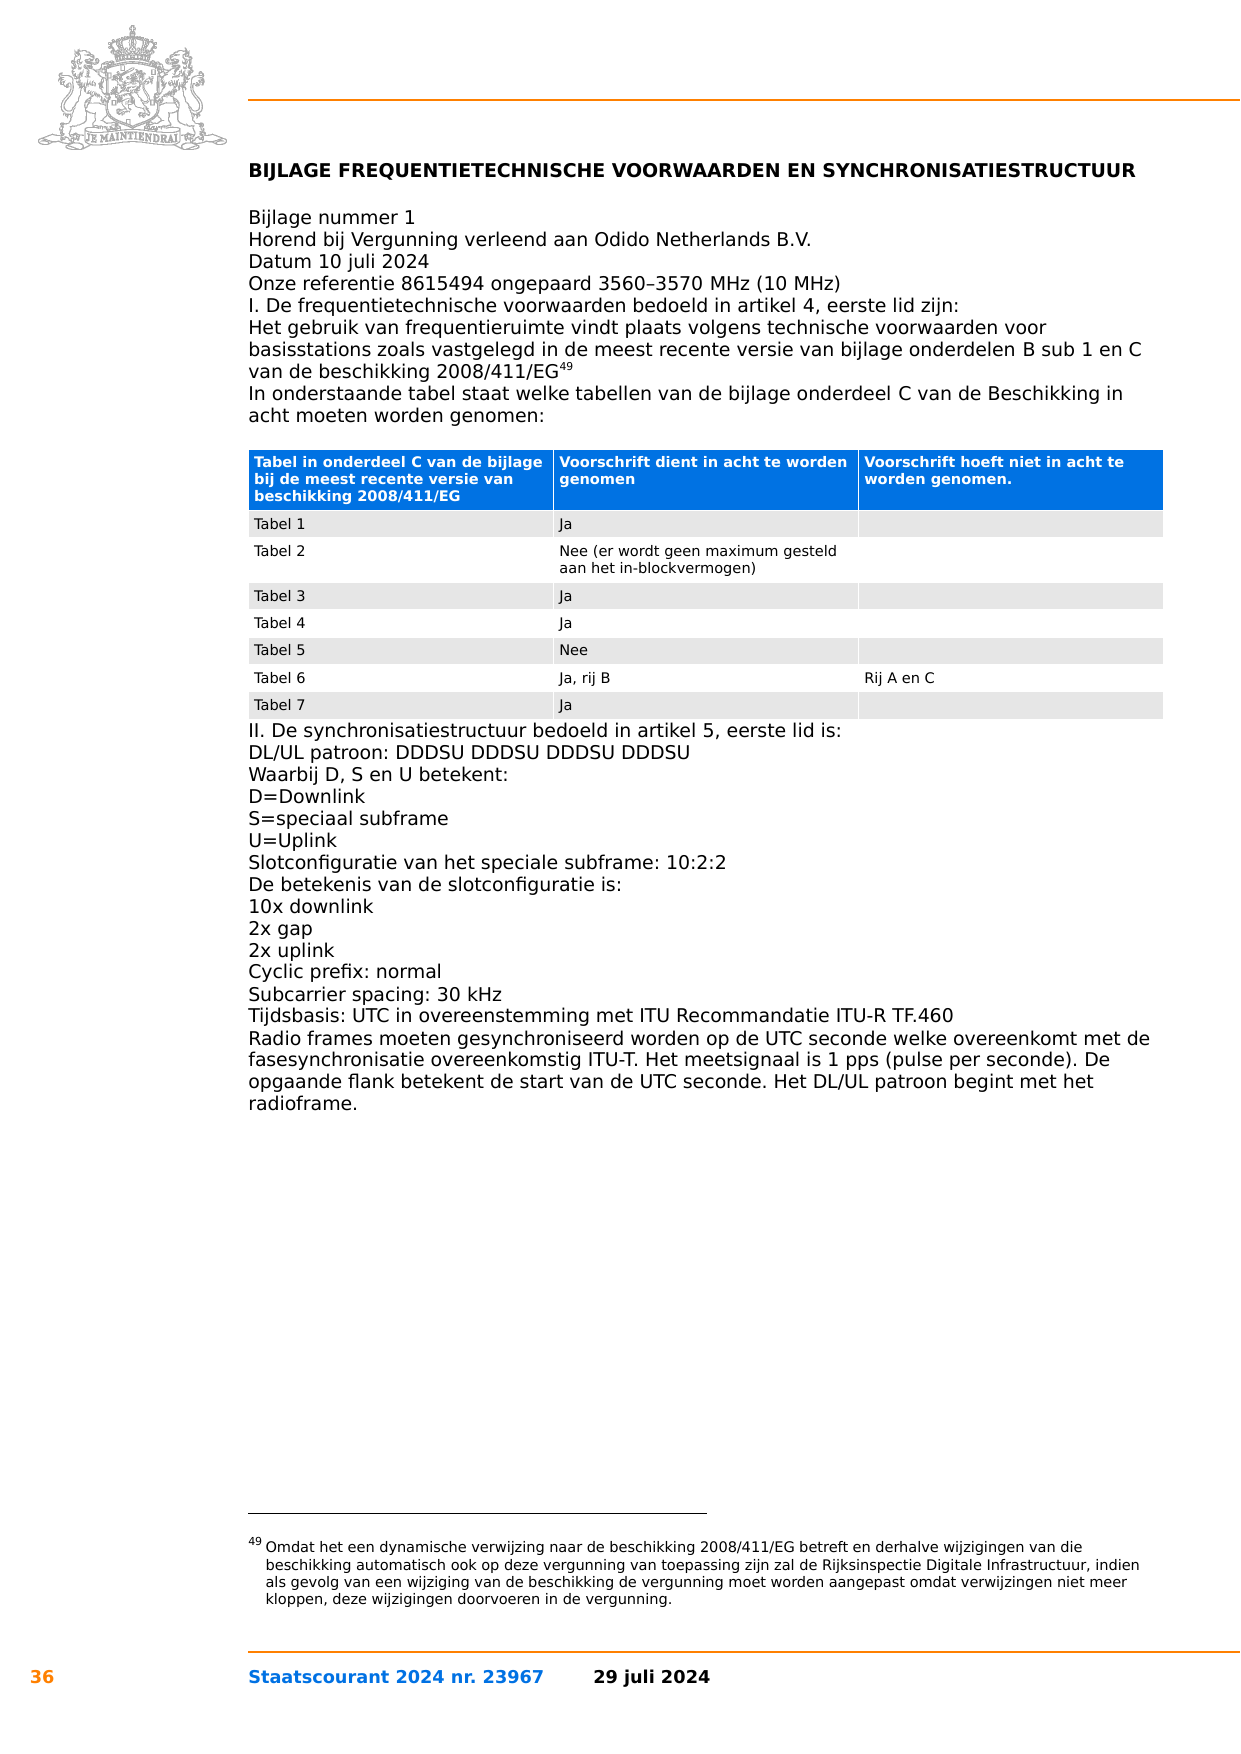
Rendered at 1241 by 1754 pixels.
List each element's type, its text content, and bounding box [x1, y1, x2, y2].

text D=Downlink [248, 786, 1163, 808]
table_cell Tabel 6 [249, 665, 553, 691]
text U=Uplink [248, 829, 1163, 852]
text Horend bij Vergunning verleend aan Odido Netherlands B.V. [248, 229, 1163, 251]
text 10x downlink [248, 896, 1163, 917]
table_header Voorschrift dient in acht te worden genomen [554, 450, 858, 510]
table_cell Tabel 1 [249, 511, 553, 537]
text Cyclic prefix: normal [248, 961, 1163, 983]
table_cell Tabel 3 [249, 583, 553, 609]
table_cell [859, 610, 1163, 636]
table_cell Rij A en C [859, 665, 1163, 691]
table_cell [859, 538, 1163, 582]
text Waarbij D, S en U betekent: [248, 764, 1163, 786]
text Omdat het een dynamische verwijzing naar de beschikking 2008/411/EG betreft en derhalve wijzigingen van die beschikking automatisch ook op deze vergunning van toepassing zijn zal de Rijksinspectie Digitale Infrastructuur, indien als gevolg van een wijziging van de beschikking de vergunning moet worden aangepast omdat verwijzingen niet meer kloppen, deze wijzigingen doorvoeren in de vergunning. [248, 1535, 1163, 1608]
text Slotconfiguratie van het speciale subframe: 10:2:2 [248, 852, 1163, 873]
table_header Voorschrift hoeft niet in acht te worden genomen. [859, 450, 1163, 510]
table_cell [859, 638, 1163, 664]
subtitle BIJLAGE FREQUENTIETECHNISCHE VOORWAARDEN EN SYNCHRONISATIESTRUCTUUR [248, 160, 1163, 182]
text DL/UL patroon: DDDSU DDDSU DDDSU DDDSU [248, 742, 1163, 764]
picture [38, 25, 227, 150]
table_cell Ja [554, 610, 858, 636]
text De betekenis van de slotconfiguratie is: [248, 873, 1163, 896]
text Het gebruik van frequentieruimte vindt plaats volgens technische voorwaarden voor basisstations zoals vastgelegd in de meest recente versie van bijlage onderdelen B sub 1 en C van de beschikking 2008/411/EG [248, 317, 1163, 383]
table_cell Ja [554, 511, 858, 537]
text 2x gap [248, 917, 1163, 939]
text Subcarrier spacing: 30 kHz [248, 983, 1163, 1005]
text Bijlage nummer 1 [248, 207, 1163, 229]
table_cell Ja [554, 692, 858, 719]
table_cell [859, 583, 1163, 609]
table_header Tabel in onderdeel C van de bijlage bij de meest recente versie van beschikking 2008/411/EG [249, 450, 553, 510]
text Radio frames moeten gesynchroniseerd worden op de UTC seconde welke overeenkomt met de fasesynchronisatie overeenkomstig ITU-T. Het meetsignaal is 1 pps (pulse per seconde). De opgaande flank betekent de start van de UTC seconde. Het DL/UL patroon begint met het radioframe. [248, 1027, 1163, 1115]
table_cell Ja [554, 583, 858, 609]
table_cell Tabel 7 [249, 692, 553, 719]
table_cell Tabel 5 [249, 638, 553, 664]
text S=speciaal subframe [248, 808, 1163, 829]
text II. De synchronisatiestructuur bedoeld in artikel 5, eerste lid is: [248, 720, 1163, 742]
table_cell Tabel 2 [249, 538, 553, 582]
table_cell Tabel 4 [249, 610, 553, 636]
text In onderstaande tabel staat welke tabellen van de bijlage onderdeel C van de Beschikking in acht moeten worden genomen: [248, 383, 1163, 427]
table_cell [859, 511, 1163, 537]
table_cell Nee [554, 638, 858, 664]
text Onze referentie 8615494 ongepaard 3560–3570 MHz (10 MHz) [248, 273, 1163, 295]
text Datum 10 juli 2024 [248, 251, 1163, 273]
table_cell Ja, rij B [554, 665, 858, 691]
text I. De frequentietechnische voorwaarden bedoeld in artikel 4, eerste lid zijn: [248, 295, 1163, 317]
table_cell Nee (er wordt geen maximum gesteld aan het in-blockvermogen) [554, 538, 858, 582]
text Tijdsbasis: UTC in overeenstemming met ITU Recommandatie ITU-R TF.460 [248, 1005, 1163, 1027]
table_cell [859, 692, 1163, 719]
text 2x uplink [248, 939, 1163, 961]
